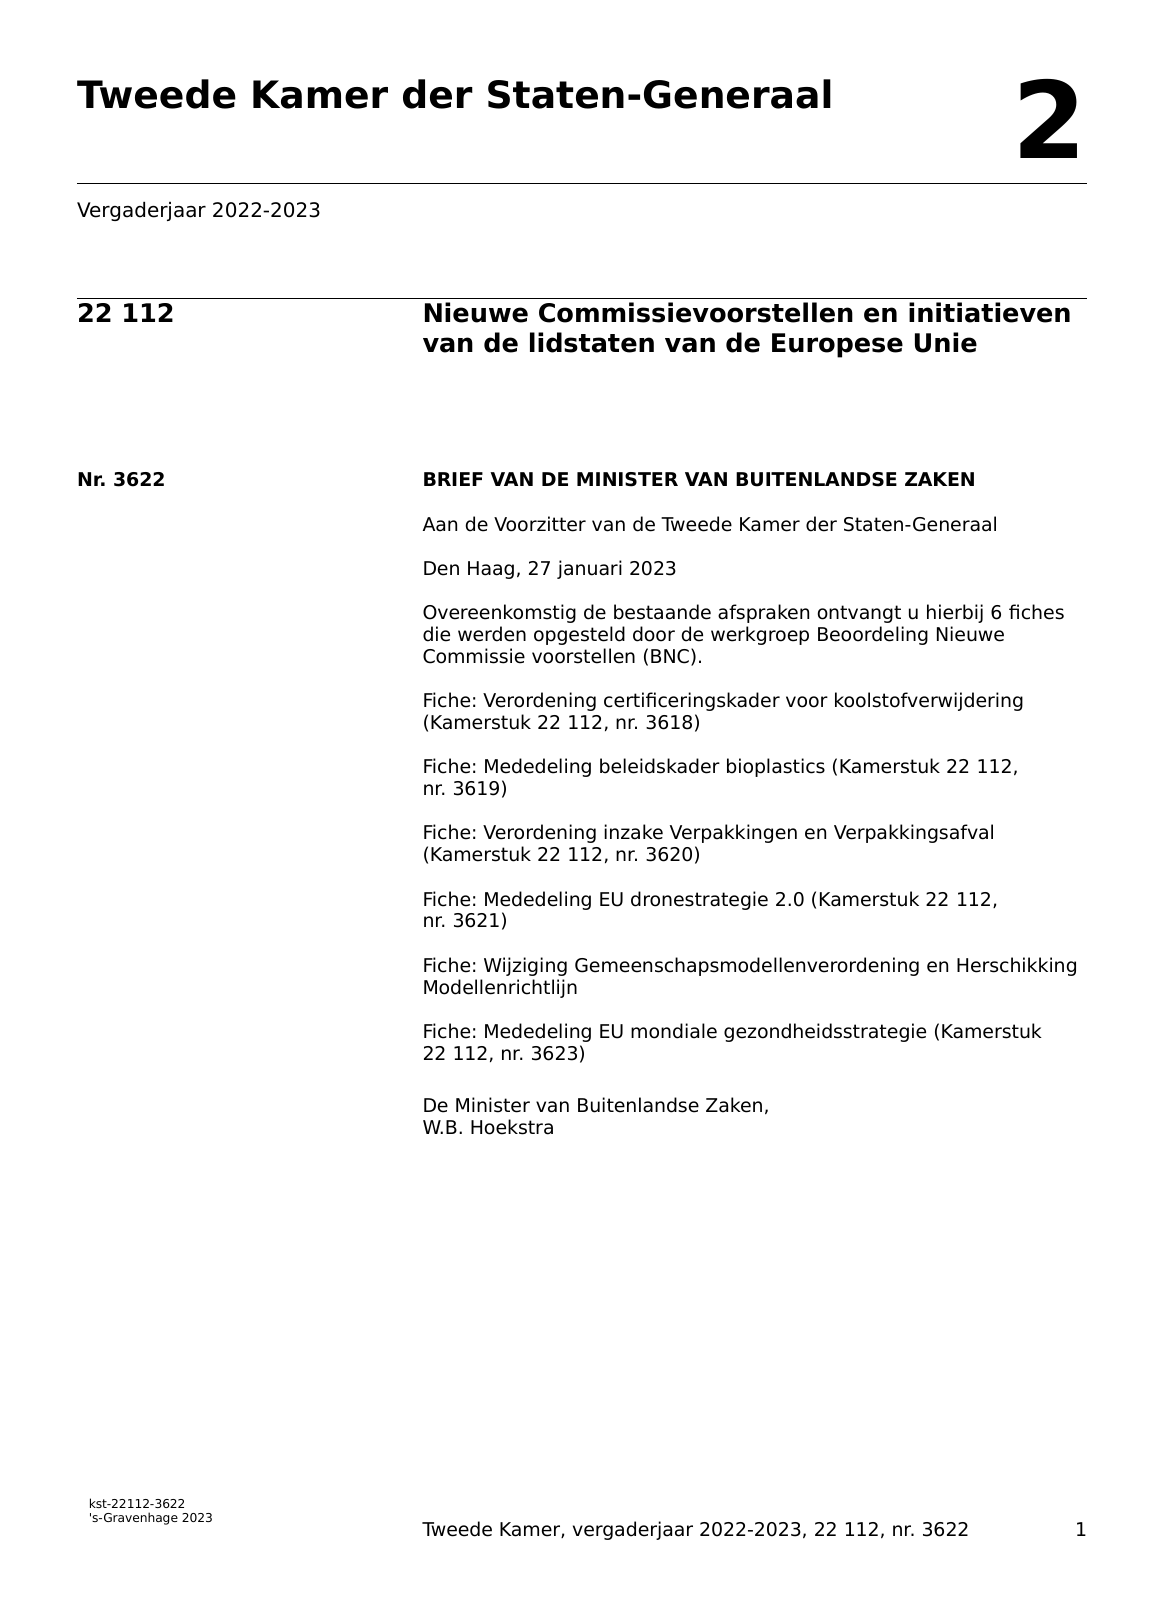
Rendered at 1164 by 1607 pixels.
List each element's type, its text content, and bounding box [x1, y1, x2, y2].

text Overeenkomstig de bestaande afspraken ontvangt u hierbij 6 fiches die werden opgesteld door de werkgroep Beoordeling Nieuwe Commissie voorstellen (BNC). [422, 602, 1087, 668]
subtitle 22 112 Nieuwe Commissievoorstellen en initiatieven van de lidstaten van de Europese Unie [77, 299, 1087, 358]
text Fiche: Wijziging Gemeenschapsmodellenverordening en Herschikking Modellenrichtlijn [422, 954, 1087, 998]
table_header Tweede Kamer der Staten-Generaal [77, 59, 886, 183]
text 's-Gravenhage 2023 [88, 1511, 323, 1525]
table_header 2 [886, 59, 1087, 183]
text Fiche: Verordening inzake Verpakkingen en Verpakkingsafval (Kamerstuk 22 112, nr. 3620) [422, 822, 1087, 866]
text De Minister van Buitenlandse Zaken, W.B. Hoekstra [422, 1095, 1087, 1139]
text Fiche: Mededeling EU dronestrategie 2.0 (Kamerstuk 22 112, nr. 3621) [422, 888, 1087, 932]
table_cell Vergaderjaar 2022-2023 [77, 184, 1087, 298]
text Fiche: Mededeling beleidskader bioplastics (Kamerstuk 22 112, nr. 3619) [422, 756, 1087, 800]
text Fiche: Mededeling EU mondiale gezondheidsstrategie (Kamerstuk 22 112, nr. 3623) [422, 1021, 1087, 1065]
text Den Haag, 27 januari 2023 [422, 558, 1087, 580]
text kst-22112-3622 [88, 1497, 323, 1511]
text Aan de Voorzitter van de Tweede Kamer der Staten-Generaal [422, 513, 1087, 536]
text Fiche: Verordening certificeringskader voor koolstofverwijdering (Kamerstuk 22 112, nr. 3618) [422, 690, 1087, 734]
subtitle Nr. 3622 BRIEF VAN DE MINISTER VAN BUITENLANDSE ZAKEN [77, 469, 1087, 491]
